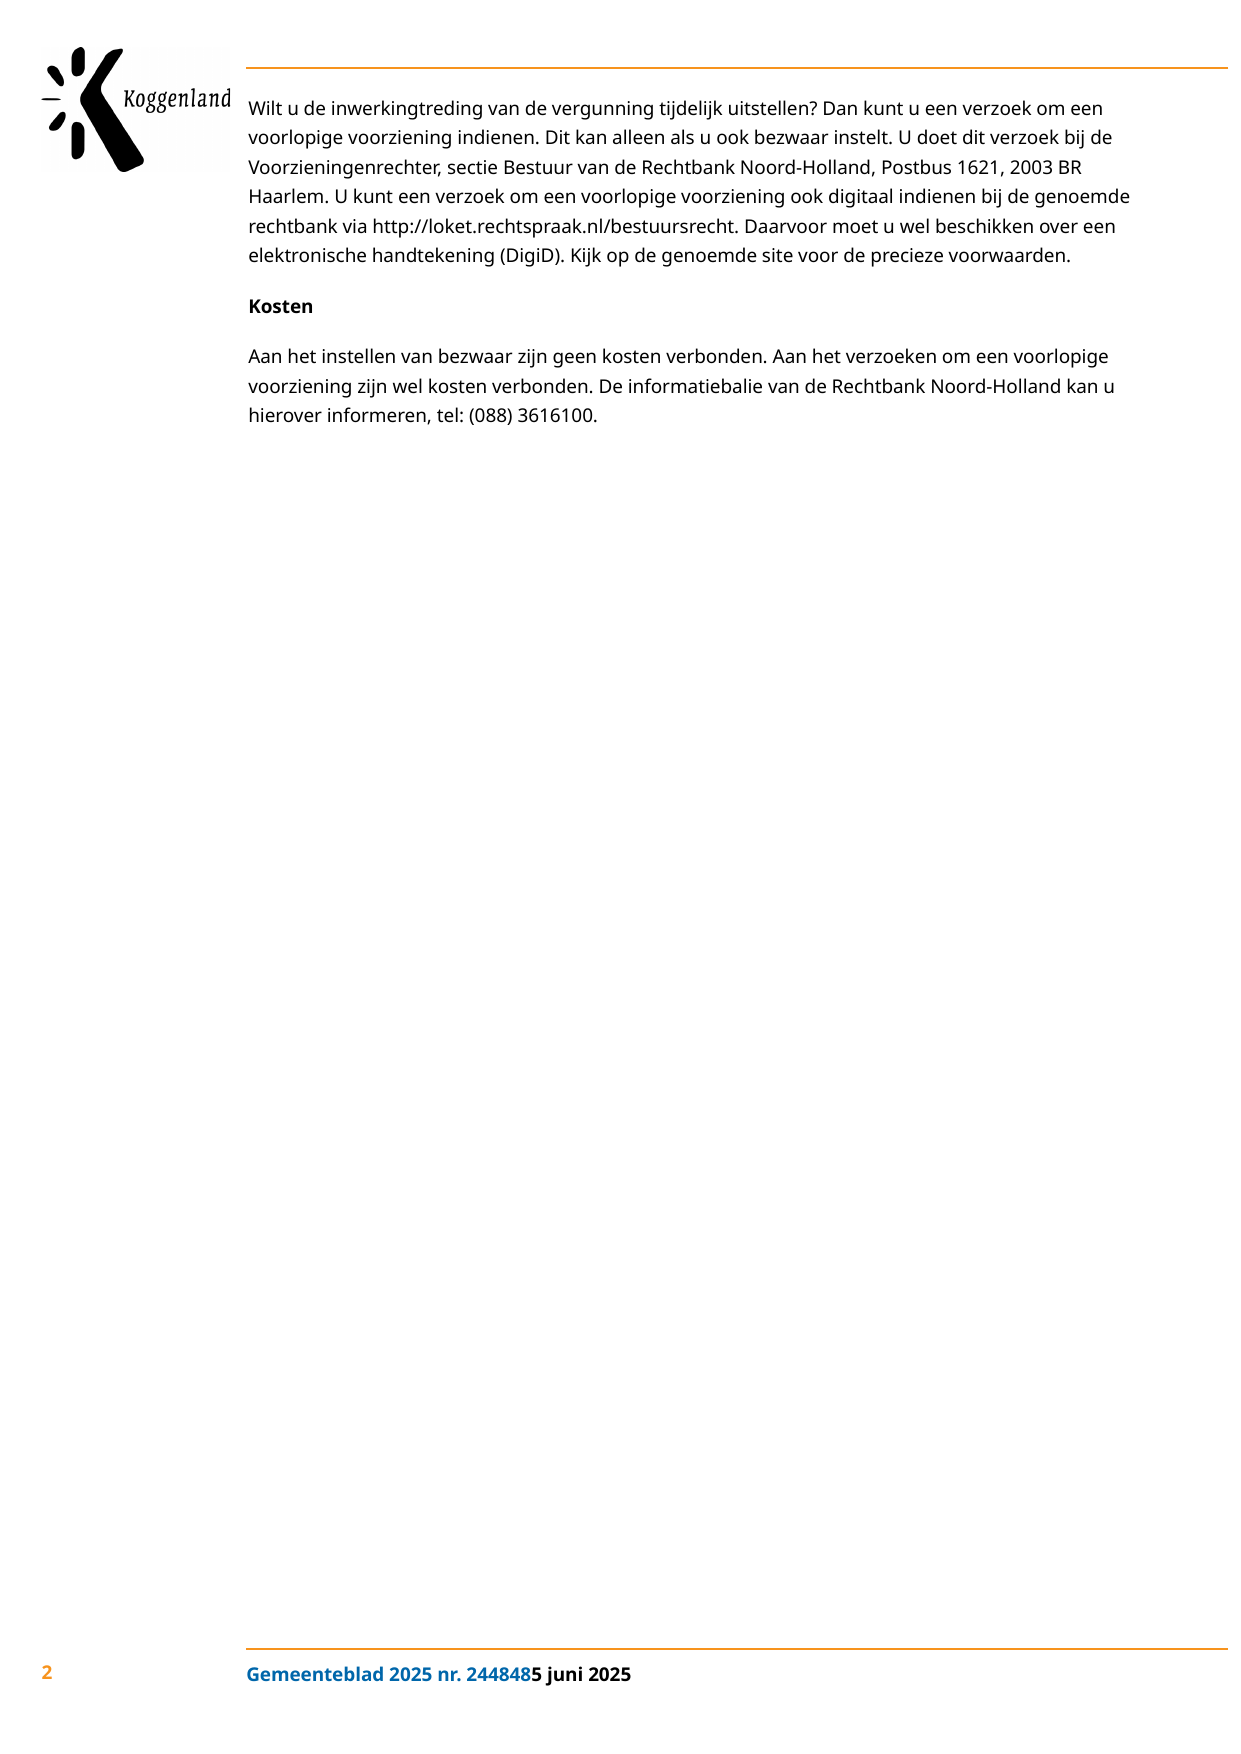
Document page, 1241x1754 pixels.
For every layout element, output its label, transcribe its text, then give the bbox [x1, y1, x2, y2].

text Wilt u de inwerkingtreding van de vergunning tijdelijk uitstellen? Dan kunt u een verzoek om een voorlopige voorziening indienen. Dit kan alleen als u ook bezwaar instelt. U doet dit verzoek bij de Voorzieningenrechter, sectie Bestuur van de Rechtbank Noord-Holland, Postbus 1621, 2003 BR Haarlem. U kunt een verzoek om een voorlopige voorziening ook digitaal indienen bij de genoemde rechtbank via http://loket.rechtspraak.nl/bestuursrecht. Daarvoor moet u wel beschikken over een elektronische handtekening (DigiD). Kijk op de genoemde site voor de precieze voorwaarden. [248, 95, 1152, 268]
text Kosten [248, 293, 1152, 319]
text Aan het instellen van bezwaar zijn geen kosten verbonden. Aan het verzoeken om een voorlopige voorziening zijn wel kosten verbonden. De informatiebalie van de Rechtbank Noord-Holland kan u hierover informeren, tel: (088) 3616100. [248, 343, 1152, 428]
picture [41, 47, 231, 172]
